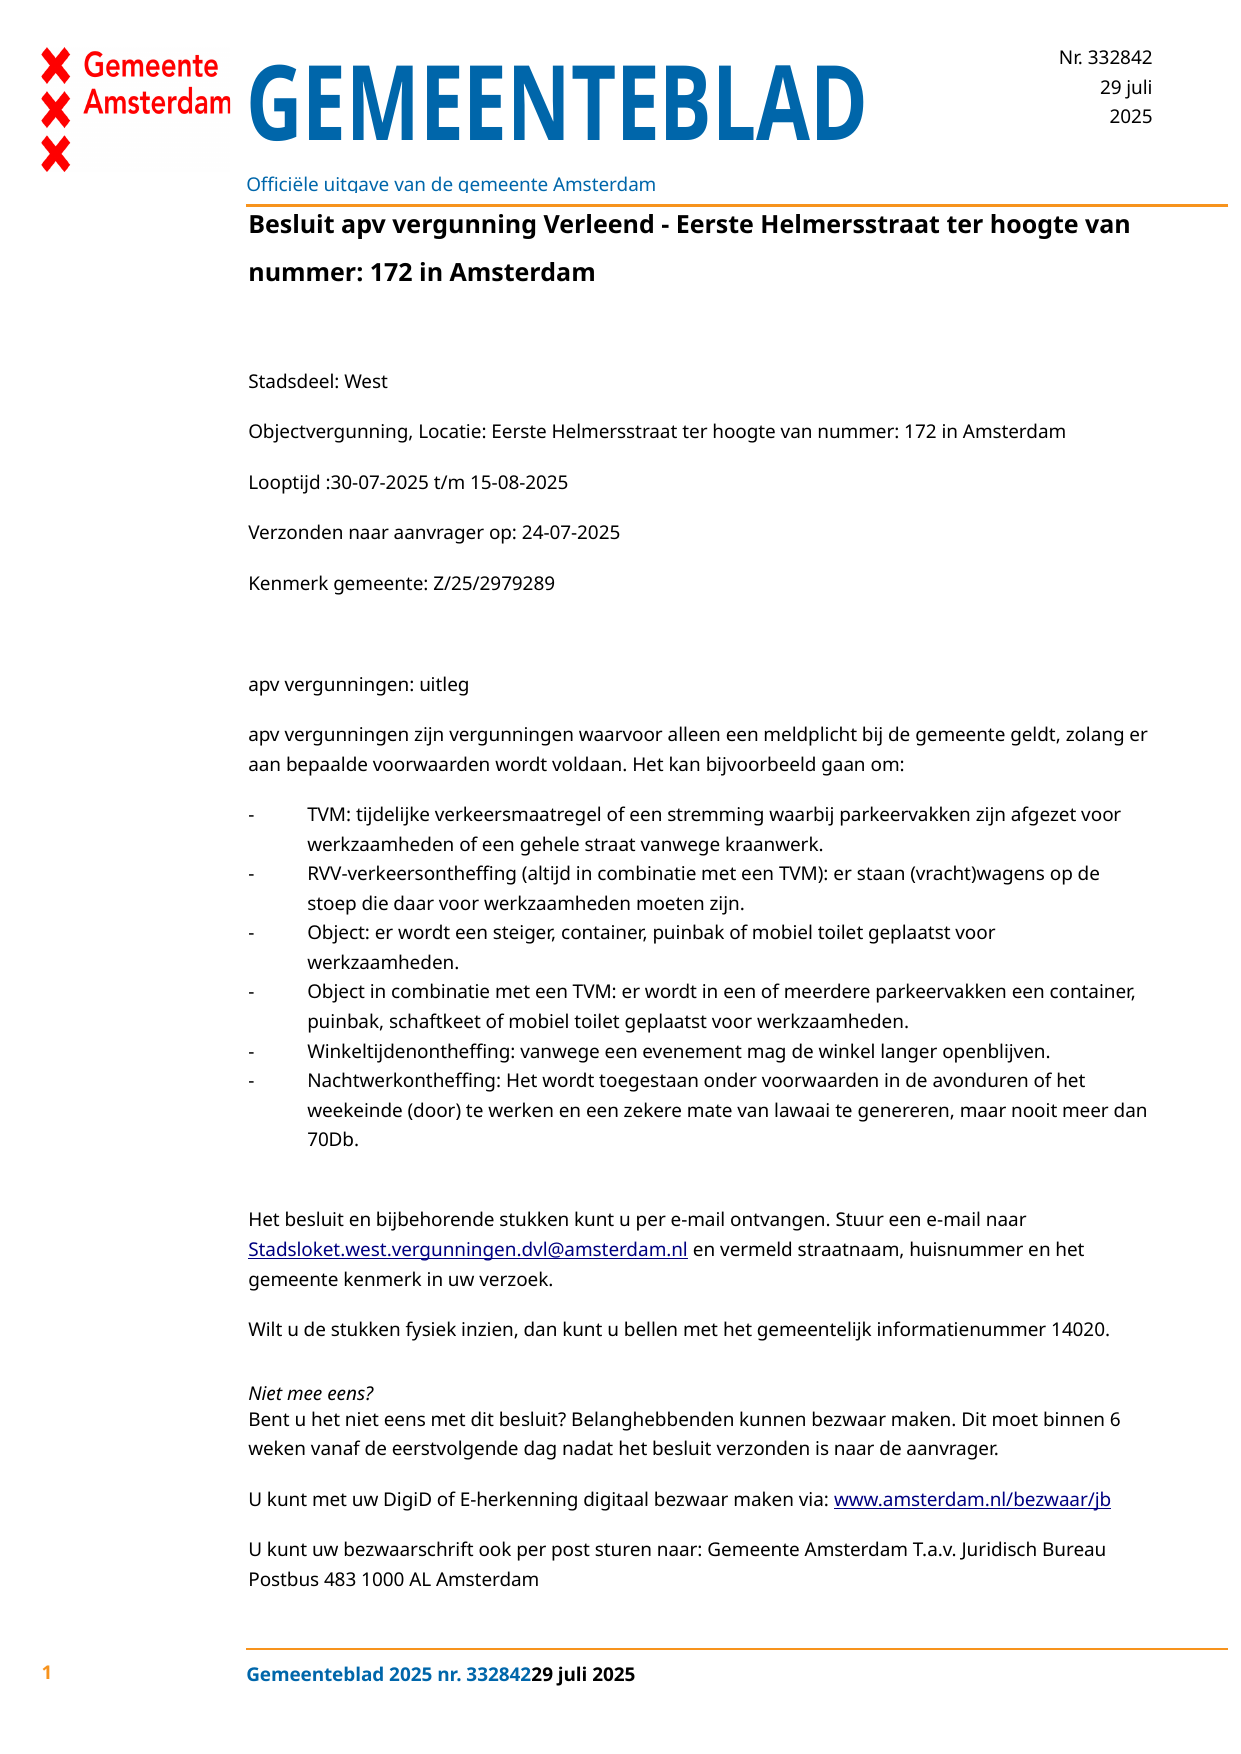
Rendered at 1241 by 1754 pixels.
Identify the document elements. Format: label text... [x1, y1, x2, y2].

text Besluit apv vergunning Verleend - Eerste Helmersstraat ter hoogte van nummer: 172 in Amsterdam [248, 207, 1152, 288]
text Kenmerk gemeente: Z/25/2979289 [248, 570, 1152, 596]
text Het besluit en bijbehorende stukken kunt u per e-mail ontvangen. Stuur een e-mail naar Stadsloket.west.vergunningen.dvl@amsterdam.nl en vermeld straatnaam, huisnummer en het gemeente kenmerk in uw verzoek. [248, 1207, 1152, 1292]
list Object: er wordt een steiger, container, puinbak of mobiel toilet geplaatst voor werkzaamheden. [248, 919, 1152, 975]
text Wilt u de stukken fysiek inzien, dan kunt u bellen met het gemeentelijk informatienummer 14020. [248, 1316, 1152, 1342]
text Verzonden naar aanvrager op: 24-07-2025 [248, 519, 1152, 545]
text Objectvergunning, Locatie: Eerste Helmersstraat ter hoogte van nummer: 172 in Amsterdam [248, 419, 1152, 444]
text Looptijd :30-07-2025 t/m 15-08-2025 [248, 469, 1152, 495]
text Stadsdeel: West [248, 368, 1152, 394]
list TVM: tijdelijke verkeersmaatregel of een stremming waarbij parkeervakken zijn afgezet voor werkzaamheden of een gehele straat vanwege kraanwerk. [248, 801, 1152, 857]
list Object in combinatie met een TVM: er wordt in een of meerdere parkeervakken een container, puinbak, schaftkeet of mobiel toilet geplaatst voor werkzaamheden. [248, 979, 1152, 1034]
list Winkeltijdenontheffing: vanwege een evenement mag de winkel langer openblijven. [248, 1038, 1152, 1064]
list Nachtwerkontheffing: Het wordt toegestaan onder voorwaarden in de avonduren of het weekeinde (door) te werken en een zekere mate van lawaai te genereren, maar nooit meer dan 70Db. [248, 1067, 1152, 1152]
text apv vergunningen: uitleg [248, 671, 1152, 697]
text Niet mee eens? [248, 1380, 1152, 1406]
text U kunt uw bezwaarschrift ook per post sturen naar: Gemeente Amsterdam T.a.v. Juridisch Bureau Postbus 483 1000 AL Amsterdam [248, 1536, 1152, 1592]
text apv vergunningen zijn vergunningen waarvoor alleen een meldplicht bij de gemeente geldt, zolang er aan bepaalde voorwaarden wordt voldaan. Het kan bijvoorbeeld gaan om: [248, 721, 1152, 777]
list RVV-verkeersontheffing (altijd in combinatie met een TVM): er staan (vracht)wagens op de stoep die daar voor werkzaamheden moeten zijn. [248, 860, 1152, 916]
text Bent u het niet eens met dit besluit? Belanghebbenden kunnen bezwaar maken. Dit moet binnen 6 weken vanaf de eerstvolgende dag nadat het besluit verzonden is naar de aanvrager. [248, 1406, 1152, 1461]
text U kunt met uw DigiD of E-herkenning digitaal bezwaar maken via: www.amsterdam.nl/bezwaar/jb [248, 1486, 1152, 1512]
picture [41, 47, 231, 172]
